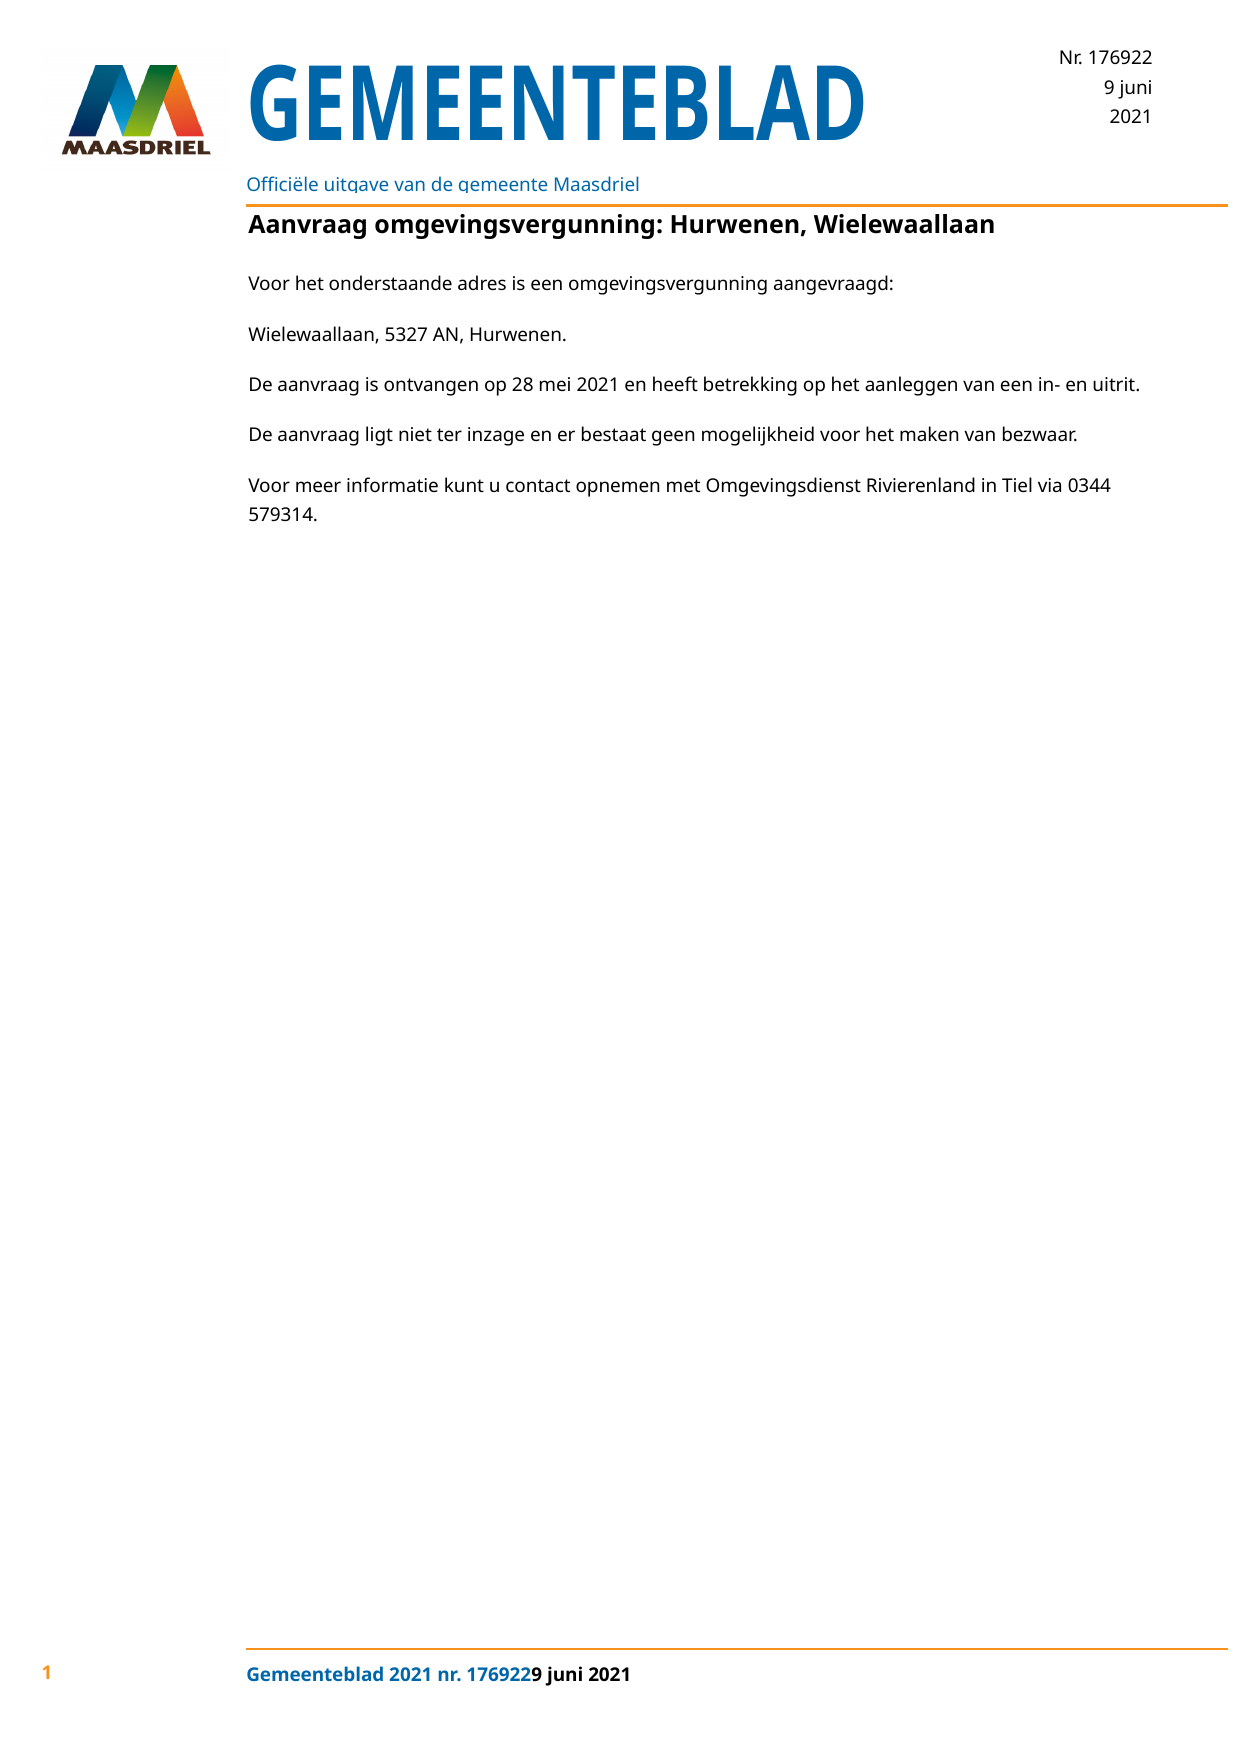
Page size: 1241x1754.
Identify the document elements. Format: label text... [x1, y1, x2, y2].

text Aanvraag omgevingsvergunning: Hurwenen, Wielewaallaan [248, 207, 1152, 241]
text De aanvraag is ontvangen op 28 mei 2021 en heeft betrekking op het aanleggen van een in- en uitrit. [248, 371, 1152, 397]
text De aanvraag ligt niet ter inzage en er bestaat geen mogelijkheid voor het maken van bezwaar. [248, 422, 1152, 447]
text Voor het onderstaande adres is een omgevingsvergunning aangevraagd: [248, 270, 1152, 296]
picture [41, 47, 231, 172]
text Voor meer informatie kunt u contact opnemen met Omgevingsdienst Rivierenland in Tiel via 0344 579314. [248, 472, 1152, 527]
text Wielewaallaan, 5327 AN, Hurwenen. [248, 321, 1152, 346]
